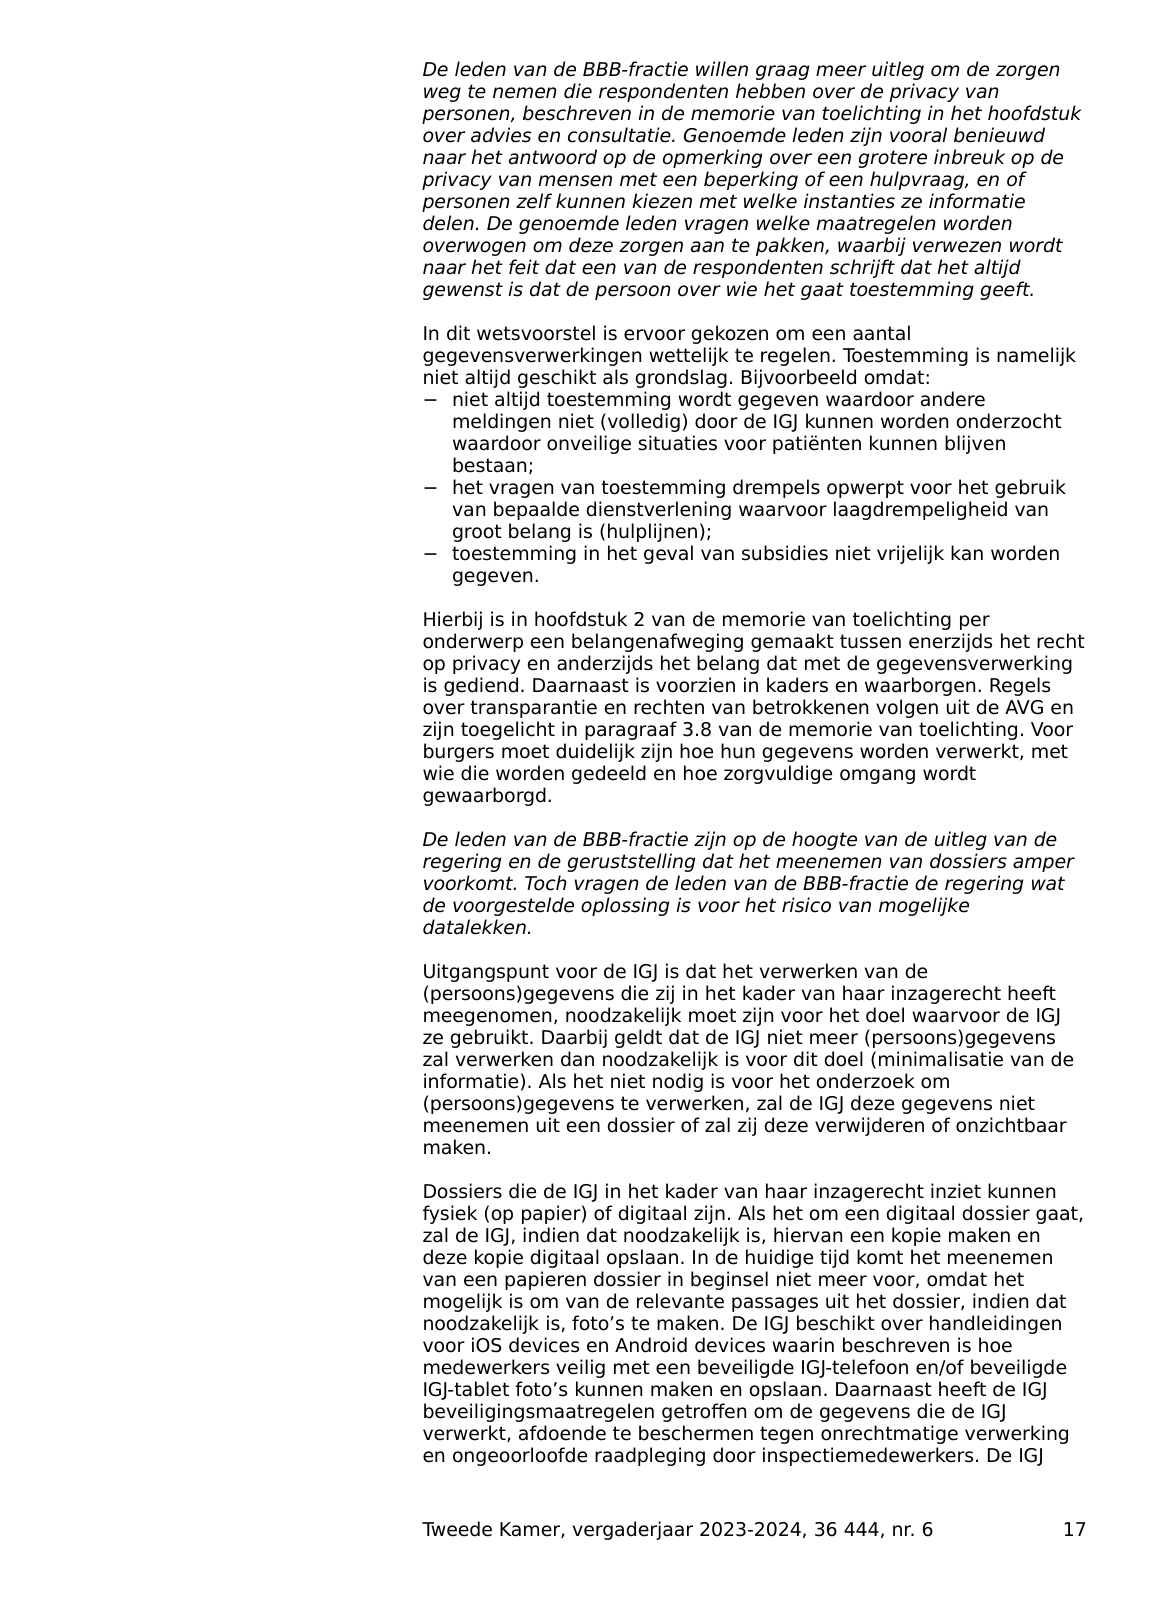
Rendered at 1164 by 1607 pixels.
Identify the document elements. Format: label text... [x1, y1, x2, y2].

text De leden van de BBB-fractie willen graag meer uitleg om de zorgen weg te nemen die respondenten hebben over de privacy van personen, beschreven in de memorie van toelichting in het hoofdstuk over advies en consultatie. Genoemde leden zijn vooral benieuwd naar het antwoord op de opmerking over een grotere inbreuk op de privacy van mensen met een beperking of een hulpvraag, en of personen zelf kunnen kiezen met welke instanties ze informatie delen. De genoemde leden vragen welke maatregelen worden overwogen om deze zorgen aan te pakken, waarbij verwezen wordt naar het feit dat een van de respondenten schrijft dat het altijd gewenst is dat de persoon over wie het gaat toestemming geeft. [422, 59, 1087, 301]
text Uitgangspunt voor de IGJ is dat het verwerken van de (persoons)gegevens die zij in het kader van haar inzagerecht heeft meegenomen, noodzakelijk moet zijn voor het doel waarvoor de IGJ ze gebruikt. Daarbij geldt dat de IGJ niet meer (persoons)gegevens zal verwerken dan noodzakelijk is voor dit doel (minimalisatie van de informatie). Als het niet nodig is voor het onderzoek om (persoons)gegevens te verwerken, zal de IGJ deze gegevens niet meenemen uit een dossier of zal zij deze verwijderen of onzichtbaar maken. [422, 961, 1087, 1159]
text Dossiers die de IGJ in het kader van haar inzagerecht inziet kunnen fysiek (op papier) of digitaal zijn. Als het om een digitaal dossier gaat, zal de IGJ, indien dat noodzakelijk is, hiervan een kopie maken en deze kopie digitaal opslaan. In de huidige tijd komt het meenemen van een papieren dossier in beginsel niet meer voor, omdat het mogelijk is om van de relevante passages uit het dossier, indien dat noodzakelijk is, foto’s te maken. De IGJ beschikt over handleidingen voor iOS devices en Android devices waarin beschreven is hoe medewerkers veilig met een beveiligde IGJ-telefoon en/of beveiligde IGJ-tablet foto’s kunnen maken en opslaan. Daarnaast heeft de IGJ beveiligingsmaatregelen getroffen om de gegevens die de IGJ verwerkt, afdoende te beschermen tegen onrechtmatige verwerking en ongeoorloofde raadpleging door inspectiemedewerkers. De IGJ [422, 1181, 1087, 1467]
text − het vragen van toestemming drempels opwerpt voor het gebruik van bepaalde dienstverlening waarvoor laagdrempeligheid van groot belang is (hulplijnen); [422, 477, 1087, 543]
text In dit wetsvoorstel is ervoor gekozen om een aantal gegevensverwerkingen wettelijk te regelen. Toestemming is namelijk niet altijd geschikt als grondslag. Bijvoorbeeld omdat: [422, 323, 1087, 389]
text − niet altijd toestemming wordt gegeven waardoor andere meldingen niet (volledig) door de IGJ kunnen worden onderzocht waardoor onveilige situaties voor patiënten kunnen blijven bestaan; [422, 389, 1087, 477]
text Hierbij is in hoofdstuk 2 van de memorie van toelichting per onderwerp een belangenafweging gemaakt tussen enerzijds het recht op privacy en anderzijds het belang dat met de gegevensverwerking is gediend. Daarnaast is voorzien in kaders en waarborgen. Regels over transparantie en rechten van betrokkenen volgen uit de AVG en zijn toegelicht in paragraaf 3.8 van de memorie van toelichting. Voor burgers moet duidelijk zijn hoe hun gegevens worden verwerkt, met wie die worden gedeeld en hoe zorgvuldige omgang wordt gewaarborgd. [422, 609, 1087, 807]
text − toestemming in het geval van subsidies niet vrijelijk kan worden gegeven. [422, 543, 1087, 587]
text De leden van de BBB-fractie zijn op de hoogte van de uitleg van de regering en de geruststelling dat het meenemen van dossiers amper voorkomt. Toch vragen de leden van de BBB-fractie de regering wat de voorgestelde oplossing is voor het risico van mogelijke datalekken. [422, 829, 1087, 939]
